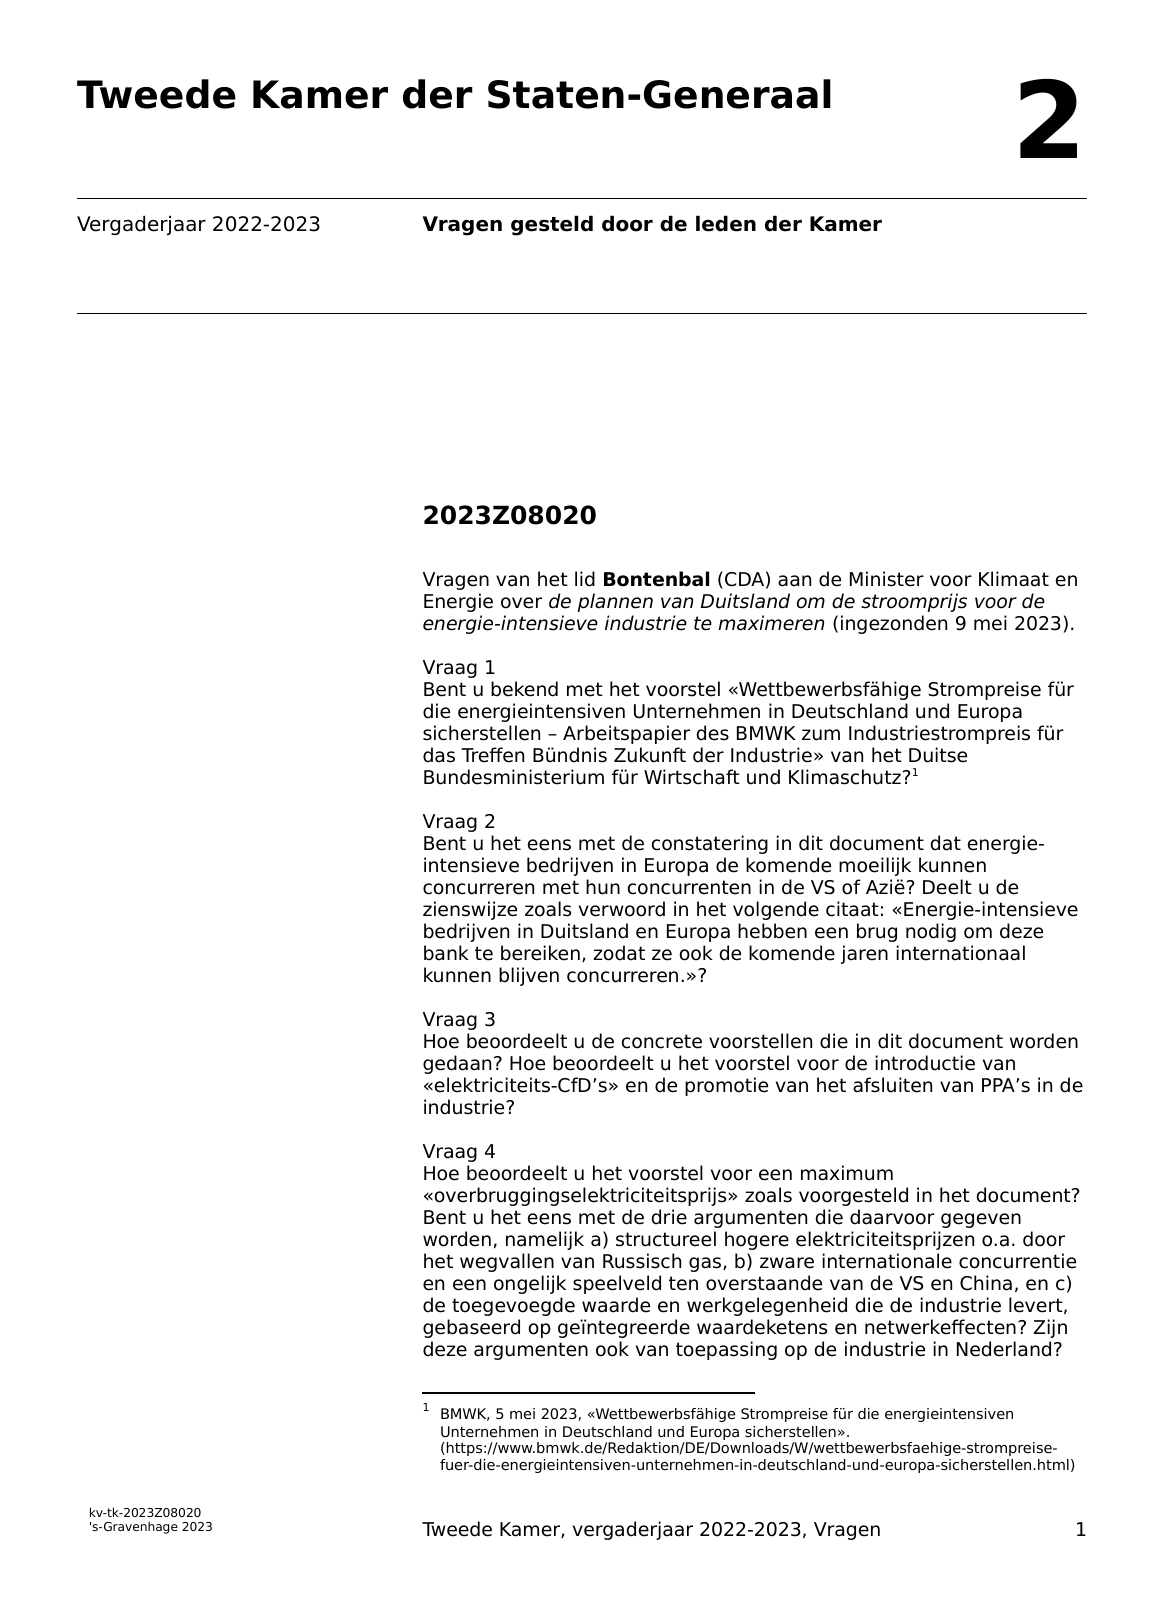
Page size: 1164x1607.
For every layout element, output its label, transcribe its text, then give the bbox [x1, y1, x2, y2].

table_header 2 [886, 59, 1087, 198]
text BMWK, 5 mei 2023, «Wettbewerbsfähige Strompreise für die energieintensiven Unternehmen in Deutschland und Europa sicherstellen». (https://www.bmwk.de/Redaktion/DE/Downloads/W/wettbewerbsfaehige-strompreise-fuer-die-energieintensiven-unternehmen-in-deutschland-und-europa-sicherstellen.html) [422, 1402, 1087, 1474]
text Bent u het eens met de constatering in dit document dat energie-intensieve bedrijven in Europa de komende moeilijk kunnen concurreren met hun concurrenten in de VS of Azië? Deelt u de zienswijze zoals verwoord in het volgende citaat: «Energie-intensieve bedrijven in Duitsland en Europa hebben een brug nodig om deze bank te bereiken, zodat ze ook de komende jaren internationaal kunnen blijven concurreren.»? [422, 833, 1087, 987]
table_cell Vragen gesteld door de leden der Kamer [422, 199, 1087, 313]
table_cell Vergaderjaar 2022-2023 [77, 199, 422, 313]
text Bent u bekend met het voorstel «Wettbewerbsfähige Strompreise für die energieintensiven Unternehmen in Deutschland und Europa sicherstellen – Arbeitspapier des BMWK zum Industriestrompreis für das Treffen Bündnis Zukunft der Industrie» van het Duitse Bundesministerium für Wirtschaft und Klimaschutz? [422, 679, 1087, 789]
text Hoe beoordeelt u de concrete voorstellen die in dit document worden gedaan? Hoe beoordeelt u het voorstel voor de introductie van «elektriciteits-CfD’s» en de promotie van het afsluiten van PPA’s in de industrie? [422, 1031, 1087, 1119]
text Vraag 3 [422, 1009, 1087, 1031]
text Hoe beoordeelt u het voorstel voor een maximum «overbruggingselektriciteitsprijs» zoals voorgesteld in het document? Bent u het eens met de drie argumenten die daarvoor gegeven worden, namelijk a) structureel hogere elektriciteitsprijzen o.a. door het wegvallen van Russisch gas, b) zware internationale concurrentie en een ongelijk speelveld ten overstaande van de VS en China, en c) de toegevoegde waarde en werkgelegenheid die de industrie levert, gebaseerd op geïntegreerde waardeketens en netwerkeffecten? Zijn deze argumenten ook van toepassing op de industrie in Nederland? [422, 1163, 1087, 1361]
text Vraag 1 [422, 657, 1087, 679]
text 2023Z08020 [422, 501, 1087, 531]
text Vraag 2 [422, 811, 1087, 833]
table_header Tweede Kamer der Staten-Generaal [77, 59, 886, 198]
text kv-tk-2023Z08020 [88, 1506, 323, 1520]
text Vraag 4 [422, 1141, 1087, 1163]
text 's-Gravenhage 2023 [88, 1520, 323, 1534]
text Vragen van het lid Bontenbal (CDA) aan de Minister voor Klimaat en Energie over de plannen van Duitsland om de stroomprijs voor de energie-intensieve industrie te maximeren (ingezonden 9 mei 2023). [422, 569, 1087, 635]
